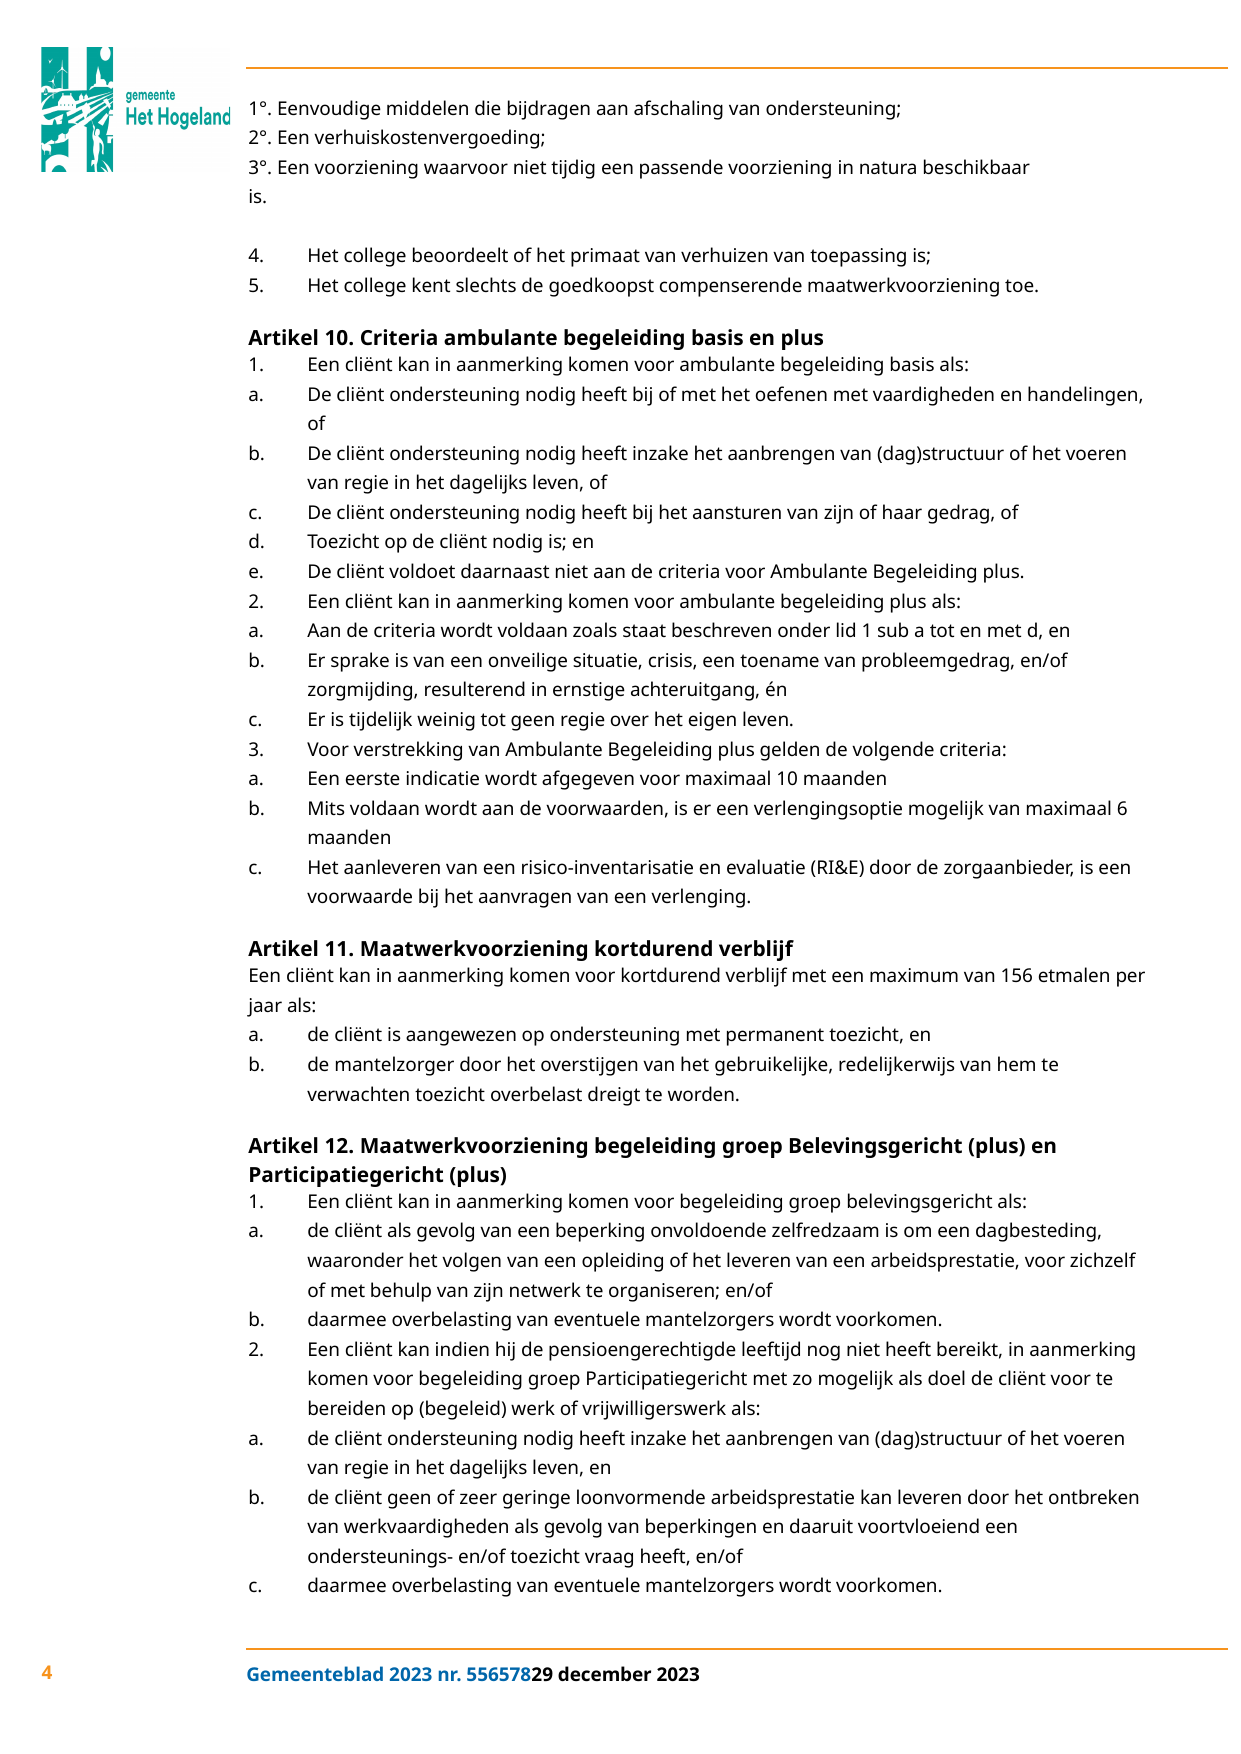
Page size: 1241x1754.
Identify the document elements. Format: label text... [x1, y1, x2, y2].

list daarmee overbelasting van eventuele mantelzorgers wordt voorkomen. [248, 1306, 1152, 1332]
list de cliënt ondersteuning nodig heeft inzake het aanbrengen van (dag)structuur of het voeren van regie in het dagelijks leven, en [248, 1425, 1152, 1480]
list Mits voldaan wordt aan de voorwaarden, is er een verlengingsoptie mogelijk van maximaal 6 maanden [248, 795, 1152, 850]
list Het aanleveren van een risico-inventarisatie en evaluatie (RI&E) door de zorgaanbieder, is een voorwaarde bij het aanvragen van een verlenging. [248, 854, 1152, 909]
list Het college beoordeelt of het primaat van verhuizen van toepassing is; [248, 243, 1152, 268]
list de cliënt geen of zeer geringe loonvormende arbeidsprestatie kan leveren door het ontbreken van werkvaardigheden als gevolg van beperkingen en daaruit voortvloeiend een ondersteunings- en/of toezicht vraag heeft, en/of [248, 1484, 1152, 1569]
list Een cliënt kan in aanmerking komen voor ambulante begeleiding basis als: [248, 351, 1152, 377]
list De cliënt ondersteuning nodig heeft inzake het aanbrengen van (dag)structuur of het voeren van regie in het dagelijks leven, of [248, 440, 1152, 495]
list Een cliënt kan indien hij de pensioengerechtigde leeftijd nog niet heeft bereikt, in aanmerking komen voor begeleiding groep Participatiegericht met zo mogelijk als doel de cliënt voor te bereiden op (begeleid) werk of vrijwilligerswerk als: [248, 1336, 1152, 1421]
list Het college kent slechts de goedkoopst compenserende maatwerkvoorziening toe. [248, 272, 1152, 298]
text 3°. Een voorziening waarvoor niet tijdig een passende voorziening in natura beschikbaar [248, 154, 1152, 180]
list De cliënt ondersteuning nodig heeft bij het aansturen van zijn of haar gedrag, of [248, 499, 1152, 525]
text 2°. Een verhuiskostenvergoeding; [248, 124, 1152, 150]
list Er is tijdelijk weinig tot geen regie over het eigen leven. [248, 706, 1152, 732]
text 1°. Eenvoudige middelen die bijdragen aan afschaling van ondersteuning; [248, 95, 1152, 121]
list Een cliënt kan in aanmerking komen voor begeleiding groep belevingsgericht als: [248, 1188, 1152, 1214]
text Een cliënt kan in aanmerking komen voor kortdurend verblijf met een maximum van 156 etmalen per jaar als: [248, 962, 1152, 1018]
list de mantelzorger door het overstijgen van het gebruikelijke, redelijkerwijs van hem te verwachten toezicht overbelast dreigt te worden. [248, 1051, 1152, 1107]
list de cliënt als gevolg van een beperking onvoldoende zelfredzaam is om een dagbesteding, waaronder het volgen van een opleiding of het leveren van een arbeidsprestatie, voor zichzelf of met behulp van zijn netwerk te organiseren; en/of [248, 1218, 1152, 1303]
picture [41, 47, 231, 172]
text Artikel 11. Maatwerkvoorziening kortdurend verblijf [248, 934, 1152, 962]
text Artikel 12. Maatwerkvoorziening begeleiding groep Belevingsgericht (plus) en Participatiegericht (plus) [248, 1131, 1152, 1188]
list Er sprake is van een onveilige situatie, crisis, een toename van probleemgedrag, en/of zorgmijding, resulterend in ernstige achteruitgang, én [248, 647, 1152, 702]
list de cliënt is aangewezen op ondersteuning met permanent toezicht, en [248, 1022, 1152, 1047]
list Aan de criteria wordt voldaan zoals staat beschreven onder lid 1 sub a tot en met d, en [248, 617, 1152, 643]
list Een cliënt kan in aanmerking komen voor ambulante begeleiding plus als: [248, 588, 1152, 613]
text Artikel 10. Criteria ambulante begeleiding basis en plus [248, 323, 1152, 351]
list daarmee overbelasting van eventuele mantelzorgers wordt voorkomen. [248, 1573, 1152, 1598]
list De cliënt voldoet daarnaast niet aan de criteria voor Ambulante Begeleiding plus. [248, 558, 1152, 584]
list Voor verstrekking van Ambulante Begeleiding plus gelden de volgende criteria: [248, 736, 1152, 761]
list Een eerste indicatie wordt afgegeven voor maximaal 10 maanden [248, 765, 1152, 791]
list De cliënt ondersteuning nodig heeft bij of met het oefenen met vaardigheden en handelingen, of [248, 381, 1152, 436]
list Toezicht op de cliënt nodig is; en [248, 529, 1152, 554]
text is. [248, 183, 1152, 209]
